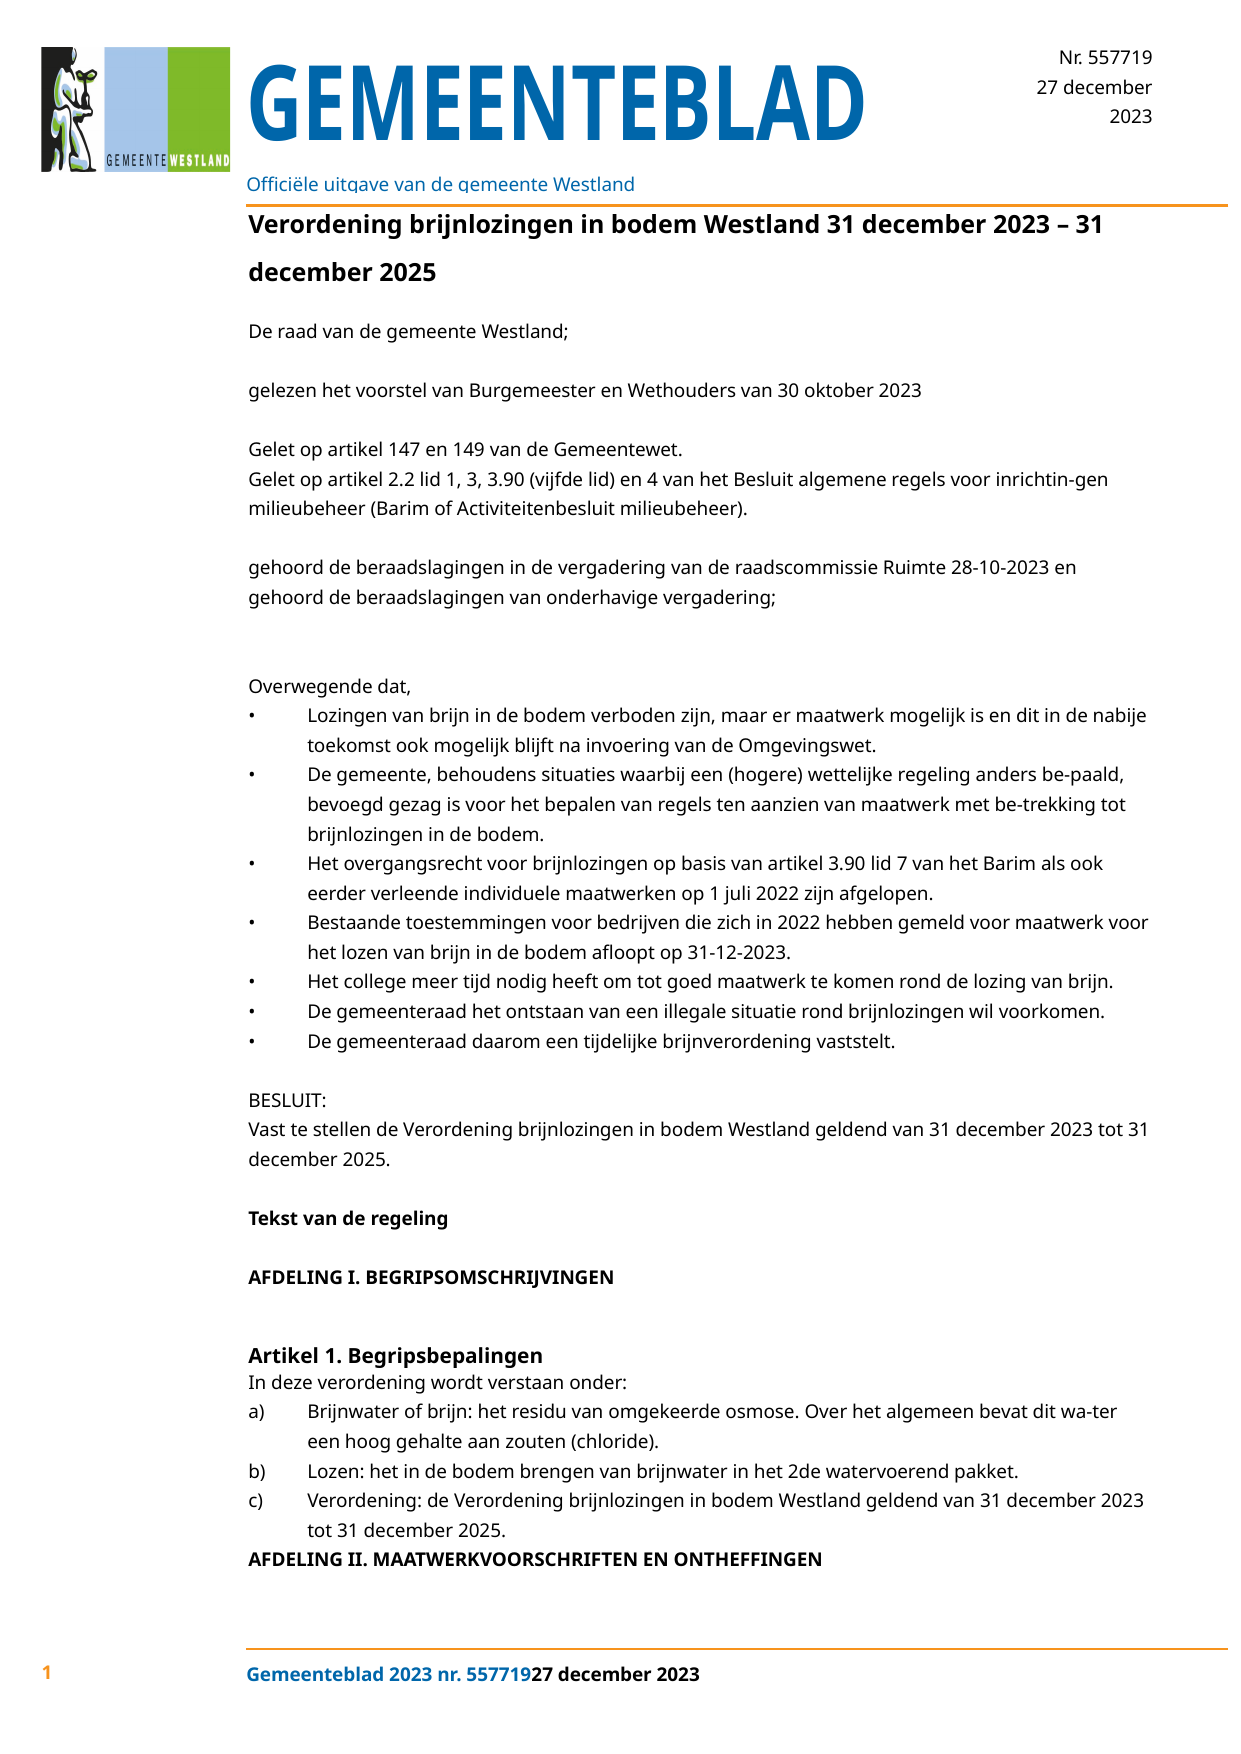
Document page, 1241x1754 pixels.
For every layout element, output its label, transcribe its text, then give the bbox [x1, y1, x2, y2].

text Verordening brijnlozingen in bodem Westland 31 december 2023 – 31 december 2025 [248, 207, 1152, 288]
list Brijnwater of brijn: het residu van omgekeerde osmose. Over het algemeen bevat dit wa-ter een hoog gehalte aan zouten (chloride). [248, 1399, 1152, 1454]
text Artikel 1. Begripsbepalingen [248, 1341, 1152, 1369]
text BESLUIT: [248, 1087, 1152, 1113]
list Het college meer tijd nodig heeft om tot goed maatwerk te komen rond de lozing van brijn. [248, 969, 1152, 994]
text Tekst van de regeling [248, 1205, 1152, 1231]
text Overwegende dat, [248, 673, 1152, 699]
text De raad van de gemeente Westland; [248, 318, 1152, 344]
text Vast te stellen de Verordening brijnlozingen in bodem Westland geldend van 31 december 2023 tot 31 december 2025. [248, 1117, 1152, 1172]
text AFDELING I. BEGRIPSOMSCHRIJVINGEN [248, 1264, 1152, 1290]
list Lozingen van brijn in de bodem verboden zijn, maar er maatwerk mogelijk is en dit in de nabije toekomst ook mogelijk blijft na invoering van de Omgevingswet. [248, 702, 1152, 758]
text In deze verordening wordt verstaan onder: [248, 1369, 1152, 1395]
picture [41, 47, 231, 172]
list De gemeente, behoudens situaties waarbij een (hogere) wettelijke regeling anders be-paald, bevoegd gezag is voor het bepalen van regels ten aanzien van maatwerk met be-trekking tot brijnlozingen in de bodem. [248, 762, 1152, 847]
list De gemeenteraad daarom een tijdelijke brijnverordening vaststelt. [248, 1028, 1152, 1054]
list Verordening: de Verordening brijnlozingen in bodem Westland geldend van 31 december 2023 tot 31 december 2025. [248, 1487, 1152, 1543]
text Gelet op artikel 2.2 lid 1, 3, 3.90 (vijfde lid) en 4 van het Besluit algemene regels voor inrichtin-gen milieubeheer (Barim of Activiteitenbesluit milieubeheer). [248, 466, 1152, 521]
text Gelet op artikel 147 en 149 van de Gemeentewet. [248, 436, 1152, 462]
text gehoord de beraadslagingen in de vergadering van de raadscommissie Ruimte 28-10-2023 en gehoord de beraadslagingen van onderhavige vergadering; [248, 554, 1152, 610]
list De gemeenteraad het ontstaan van een illegale situatie rond brijnlozingen wil voorkomen. [248, 998, 1152, 1024]
list Lozen: het in de bodem brengen van brijnwater in het 2de watervoerend pakket. [248, 1458, 1152, 1484]
text gelezen het voorstel van Burgemeester en Wethouders van 30 oktober 2023 [248, 377, 1152, 403]
list Bestaande toestemmingen voor bedrijven die zich in 2022 hebben gemeld voor maatwerk voor het lozen van brijn in de bodem afloopt op 31-12-2023. [248, 909, 1152, 965]
text AFDELING II. MAATWERKVOORSCHRIFTEN EN ONTHEFFINGEN [248, 1547, 1152, 1572]
list Het overgangsrecht voor brijnlozingen op basis van artikel 3.90 lid 7 van het Barim als ook eerder verleende individuele maatwerken op 1 juli 2022 zijn afgelopen. [248, 850, 1152, 906]
